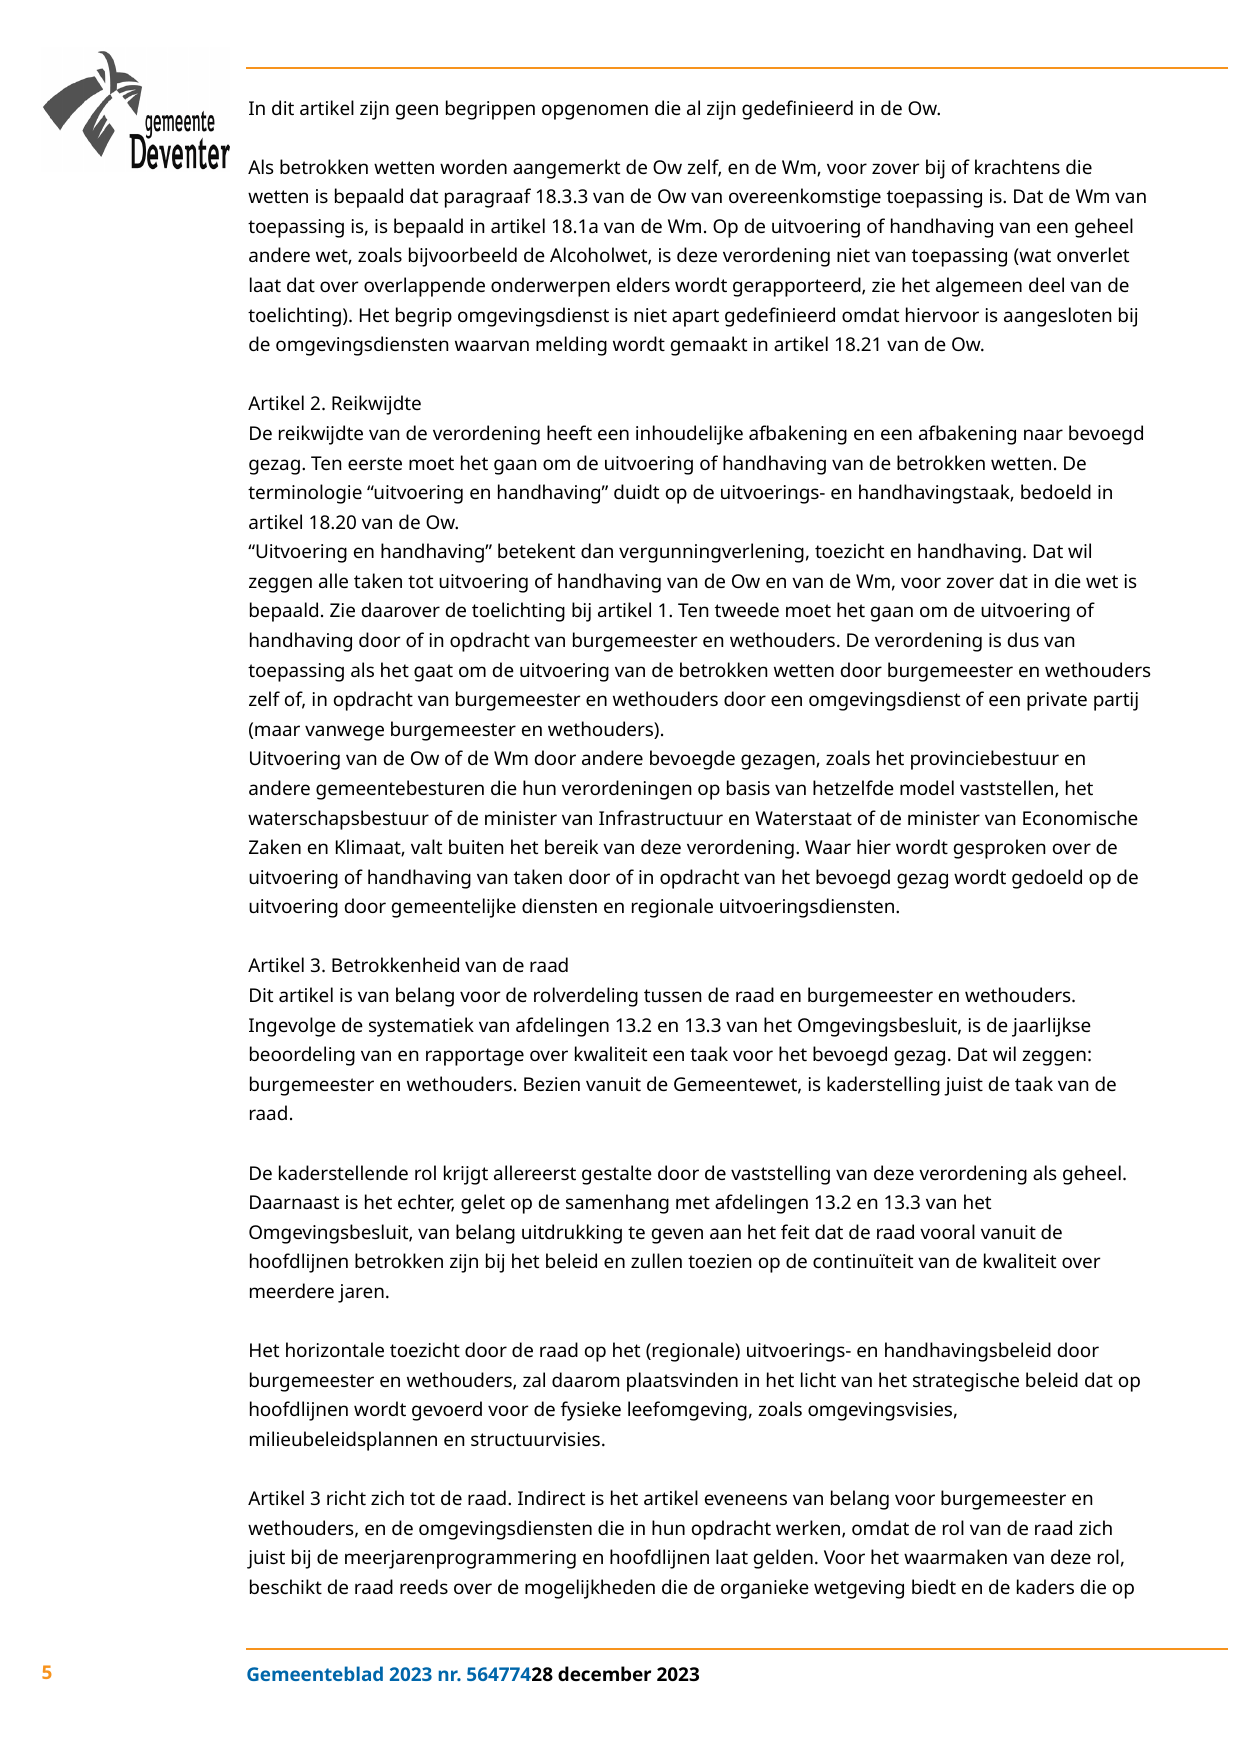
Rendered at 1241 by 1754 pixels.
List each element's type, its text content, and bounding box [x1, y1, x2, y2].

text De kaderstellende rol krijgt allereerst gestalte door de vaststelling van deze verordening als geheel. Daarnaast is het echter, gelet op de samenhang met afdelingen 13.2 en 13.3 van het Omgevingsbesluit, van belang uitdrukking te geven aan het feit dat de raad vooral vanuit de hoofdlijnen betrokken zijn bij het beleid en zullen toezien op de continuïteit van de kwaliteit over meerdere jaren. [248, 1160, 1152, 1304]
picture [41, 47, 231, 172]
text Het horizontale toezicht door de raad op het (regionale) uitvoerings- en handhavingsbeleid door burgemeester en wethouders, zal daarom plaatsvinden in het licht van het strategische beleid dat op hoofdlijnen wordt gevoerd voor de fysieke leefomgeving, zoals omgevingsvisies, milieubeleidsplannen en structuurvisies. [248, 1337, 1152, 1452]
text “Uitvoering en handhaving” betekent dan vergunningverlening, toezicht en handhaving. Dat wil zeggen alle taken tot uitvoering of handhaving van de Ow en van de Wm, voor zover dat in die wet is bepaald. Zie daarover de toelichting bij artikel 1. Ten tweede moet het gaan om de uitvoering of handhaving door of in opdracht van burgemeester en wethouders. De verordening is dus van toepassing als het gaat om de uitvoering van de betrokken wetten door burgemeester en wethouders zelf of, in opdracht van burgemeester en wethouders door een omgevingsdienst of een private partij (maar vanwege burgemeester en wethouders). [248, 538, 1152, 742]
text De reikwijdte van de verordening heeft een inhoudelijke afbakening en een afbakening naar bevoegd gezag. Ten eerste moet het gaan om de uitvoering of handhaving van de betrokken wetten. De terminologie “uitvoering en handhaving” duidt op de uitvoerings- en handhavingstaak, bedoeld in artikel 18.20 van de Ow. [248, 420, 1152, 535]
text Als betrokken wetten worden aangemerkt de Ow zelf, en de Wm, voor zover bij of krachtens die wetten is bepaald dat paragraaf 18.3.3 van de Ow van overeenkomstige toepassing is. Dat de Wm van toepassing is, is bepaald in artikel 18.1a van de Wm. Op de uitvoering of handhaving van een geheel andere wet, zoals bijvoorbeeld de Alcoholwet, is deze verordening niet van toepassing (wat onverlet laat dat over overlappende onderwerpen elders wordt gerapporteerd, zie het algemeen deel van de toelichting). Het begrip omgevingsdienst is niet apart gedefinieerd omdat hiervoor is aangesloten bij de omgevingsdiensten waarvan melding wordt gemaakt in artikel 18.21 van de Ow. [248, 154, 1152, 357]
text In dit artikel zijn geen begrippen opgenomen die al zijn gedefinieerd in de Ow. [248, 95, 1152, 121]
text Uitvoering van de Ow of de Wm door andere bevoegde gezagen, zoals het provinciebestuur en andere gemeentebesturen die hun verordeningen op basis van hetzelfde model vaststellen, het waterschapsbestuur of de minister van Infrastructuur en Waterstaat of de minister van Economische Zaken en Klimaat, valt buiten het bereik van deze verordening. Waar hier wordt gesproken over de uitvoering of handhaving van taken door of in opdracht van het bevoegd gezag wordt gedoeld op de uitvoering door gemeentelijke diensten en regionale uitvoeringsdiensten. [248, 746, 1152, 919]
text Artikel 3. Betrokkenheid van de raad [248, 953, 1152, 978]
text Dit artikel is van belang voor de rolverdeling tussen de raad en burgemeester en wethouders. Ingevolge de systematiek van afdelingen 13.2 en 13.3 van het Omgevingsbesluit, is de jaarlijkse beoordeling van en rapportage over kwaliteit een taak voor het bevoegd gezag. Dat wil zeggen: burgemeester en wethouders. Bezien vanuit de Gemeentewet, is kaderstelling juist de taak van de raad. [248, 982, 1152, 1126]
text Artikel 2. Reikwijdte [248, 391, 1152, 416]
text Artikel 3 richt zich tot de raad. Indirect is het artikel eveneens van belang voor burgemeester en wethouders, en de omgevingsdiensten die in hun opdracht werken, omdat de rol van de raad zich juist bij de meerjarenprogrammering en hoofdlijnen laat gelden. Voor het waarmaken van deze rol, beschikt de raad reeds over de mogelijkheden die de organieke wetgeving biedt en de kaders die op [248, 1485, 1152, 1600]
